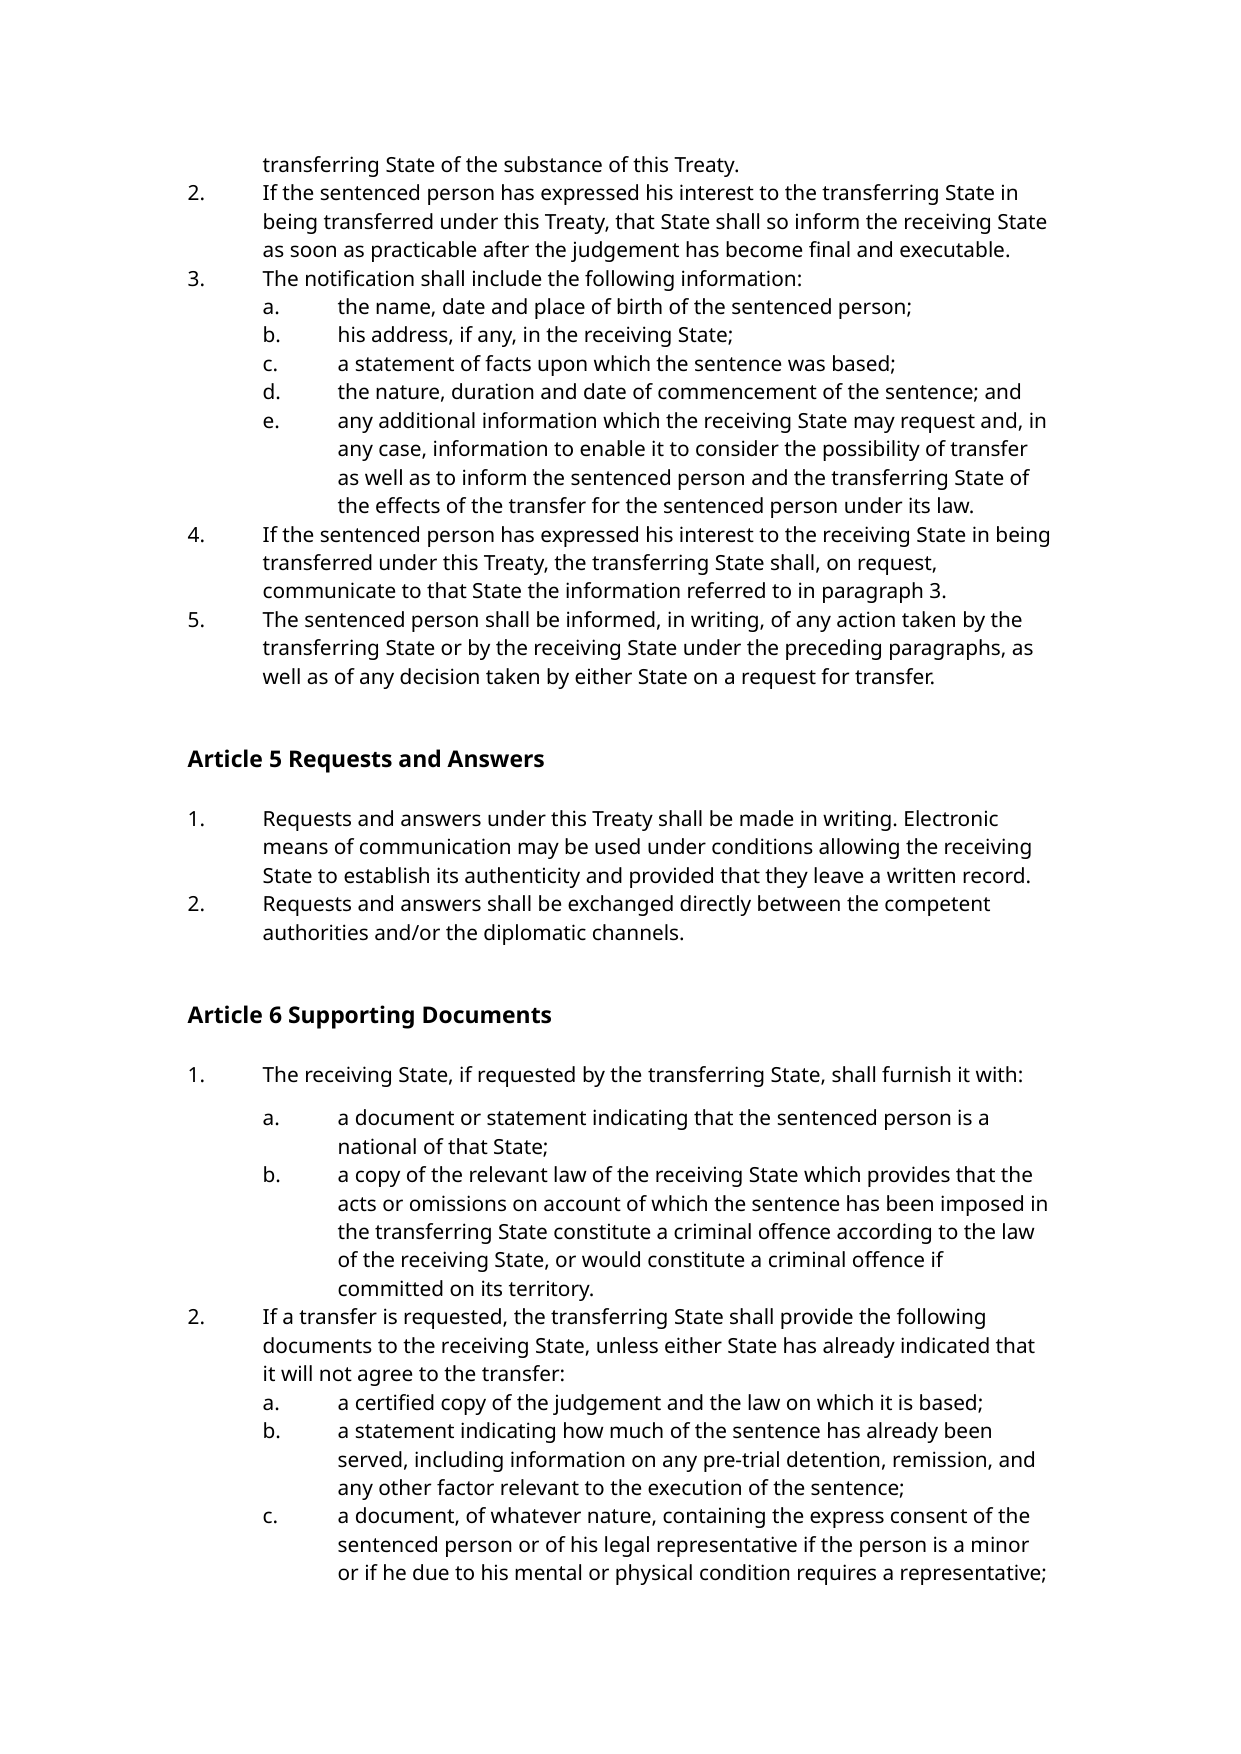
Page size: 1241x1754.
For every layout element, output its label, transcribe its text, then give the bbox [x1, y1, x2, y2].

list If a transfer is requested, the transferring State shall provide the following documents to the receiving State, unless either State has already indicated that it will not agree to the transfer: [187, 1302, 1053, 1388]
list any additional information which the receiving State may request and, in any case, information to enable it to consider the possibility of transfer as well as to inform the sentenced person and the transferring State of the effects of the transfer for the sentenced person under its law. [262, 406, 1053, 520]
list If the sentenced person has expressed his interest to the receiving State in being transferred under this Treaty, the transferring State shall, on request, communicate to that State the information referred to in paragraph 3. [187, 520, 1053, 605]
list a copy of the relevant law of the receiving State which provides that the acts or omissions on account of which the sentence has been imposed in the transferring State constitute a criminal offence according to the law of the receiving State, or would constitute a criminal offence if committed on its territory. [262, 1160, 1053, 1302]
list The sentenced person shall be informed, in writing, of any action taken by the transferring State or by the receiving State under the preceding paragraphs, as well as of any decision taken by either State on a request for transfer. [187, 605, 1053, 690]
list The notification shall include the following information: [187, 264, 1053, 292]
list a document, of whatever nature, containing the express consent of the sentenced person or of his legal representative if the person is a minor or if he due to his mental or physical condition requires a representative; [262, 1502, 1053, 1587]
list the nature, duration and date of commencement of the sentence; and [262, 377, 1053, 406]
list transferring State of the substance of this Treaty. [187, 150, 1053, 178]
list a certified copy of the judgement and the law on which it is based; [262, 1388, 1053, 1416]
list a statement of facts upon which the sentence was based; [262, 349, 1053, 377]
subtitle Article 6 Supporting Documents [187, 999, 1053, 1030]
list the name, date and place of birth of the sentenced person; [262, 292, 1053, 321]
list The receiving State, if requested by the transferring State, shall furnish it with: [187, 1060, 1053, 1088]
list a document or statement indicating that the sentenced person is a national of that State; [262, 1103, 1053, 1160]
list Requests and answers under this Treaty shall be made in writing. Electronic means of communication may be used under conditions allowing the receiving State to establish its authenticity and provided that they leave a written record. [187, 804, 1053, 889]
list If the sentenced person has expressed his interest to the transferring State in being transferred under this Treaty, that State shall so inform the receiving State as soon as practicable after the judgement has become final and executable. [187, 178, 1053, 264]
list his address, if any, in the receiving State; [262, 321, 1053, 349]
list Requests and answers shall be exchanged directly between the competent authorities and/or the diplomatic channels. [187, 889, 1053, 946]
list a statement indicating how much of the sentence has already been served, including information on any pre-trial detention, remission, and any other factor relevant to the execution of the sentence; [262, 1416, 1053, 1502]
subtitle Article 5 Requests and Answers [187, 743, 1053, 774]
